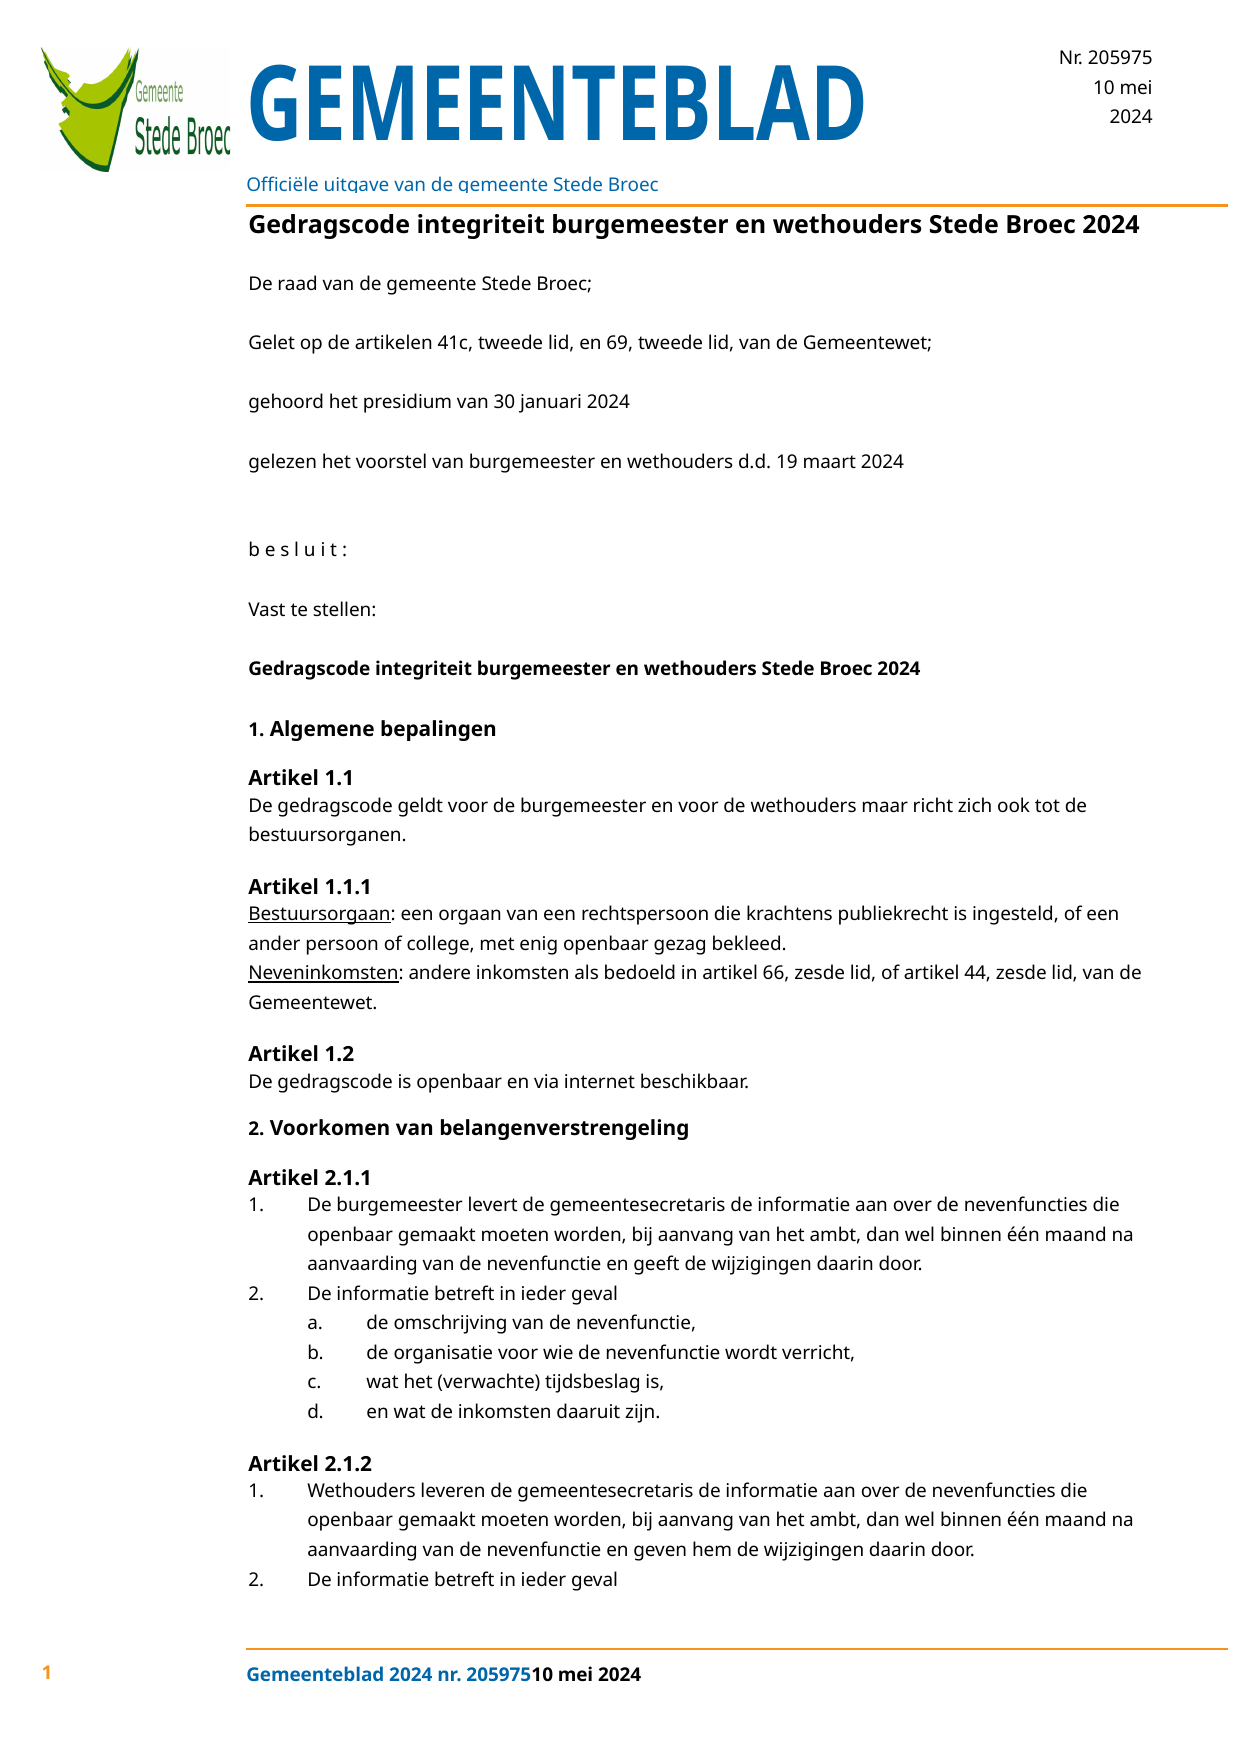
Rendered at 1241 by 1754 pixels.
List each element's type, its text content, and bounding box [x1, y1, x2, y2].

list wat het (verwachte) tijdsbeslag is, [307, 1369, 1152, 1394]
text De gedragscode is openbaar en via internet beschikbaar. [248, 1068, 1152, 1093]
text Artikel 2.1.1 [248, 1163, 1152, 1191]
text Vast te stellen: [248, 596, 1152, 621]
text 2. Voorkomen van belangenverstrengeling [248, 1113, 1152, 1142]
text De gedragscode geldt voor de burgemeester en voor de wethouders maar richt zich ook tot de bestuursorganen. [248, 792, 1152, 847]
text Neveninkomsten: andere inkomsten als bedoeld in artikel 66, zesde lid, of artikel 44, zesde lid, van de Gemeentewet. [248, 959, 1152, 1015]
list en wat de inkomsten daaruit zijn. [307, 1398, 1152, 1424]
list De informatie betreft in ieder geval [248, 1566, 1152, 1592]
list de omschrijving van de nevenfunctie, [307, 1309, 1152, 1335]
list Wethouders leveren de gemeentesecretaris de informatie aan over de nevenfuncties die openbaar gemaakt moeten worden, bij aanvang van het ambt, dan wel binnen één maand na aanvaarding van de nevenfunctie en geven hem de wijzigingen daarin door. [248, 1477, 1152, 1562]
text Gelet op de artikelen 41c, tweede lid, en 69, tweede lid, van de Gemeentewet; [248, 329, 1152, 355]
list de organisatie voor wie de nevenfunctie wordt verricht, [307, 1339, 1152, 1365]
picture [41, 47, 231, 172]
text gelezen het voorstel van burgemeester en wethouders d.d. 19 maart 2024 [248, 448, 1152, 473]
text Artikel 2.1.2 [248, 1449, 1152, 1477]
list De burgemeester levert de gemeentesecretaris de informatie aan over de nevenfuncties die openbaar gemaakt moeten worden, bij aanvang van het ambt, dan wel binnen één maand na aanvaarding van de nevenfunctie en geeft de wijzigingen daarin door. [248, 1191, 1152, 1276]
list De informatie betreft in ieder geval [248, 1280, 1152, 1306]
text b e s l u i t : [248, 537, 1152, 562]
text Gedragscode integriteit burgemeester en wethouders Stede Broec 2024 [248, 655, 1152, 681]
text Artikel 1.2 [248, 1039, 1152, 1068]
text 1. Algemene bepalingen [248, 714, 1152, 742]
text Artikel 1.1 [248, 763, 1152, 792]
text Artikel 1.1.1 [248, 872, 1152, 900]
text De raad van de gemeente Stede Broec; [248, 270, 1152, 296]
text gehoord het presidium van 30 januari 2024 [248, 389, 1152, 414]
text Gedragscode integriteit burgemeester en wethouders Stede Broec 2024 [248, 207, 1152, 241]
text Bestuursorgaan: een orgaan van een rechtspersoon die krachtens publiekrecht is ingesteld, of een ander persoon of college, met enig openbaar gezag bekleed. [248, 900, 1152, 956]
